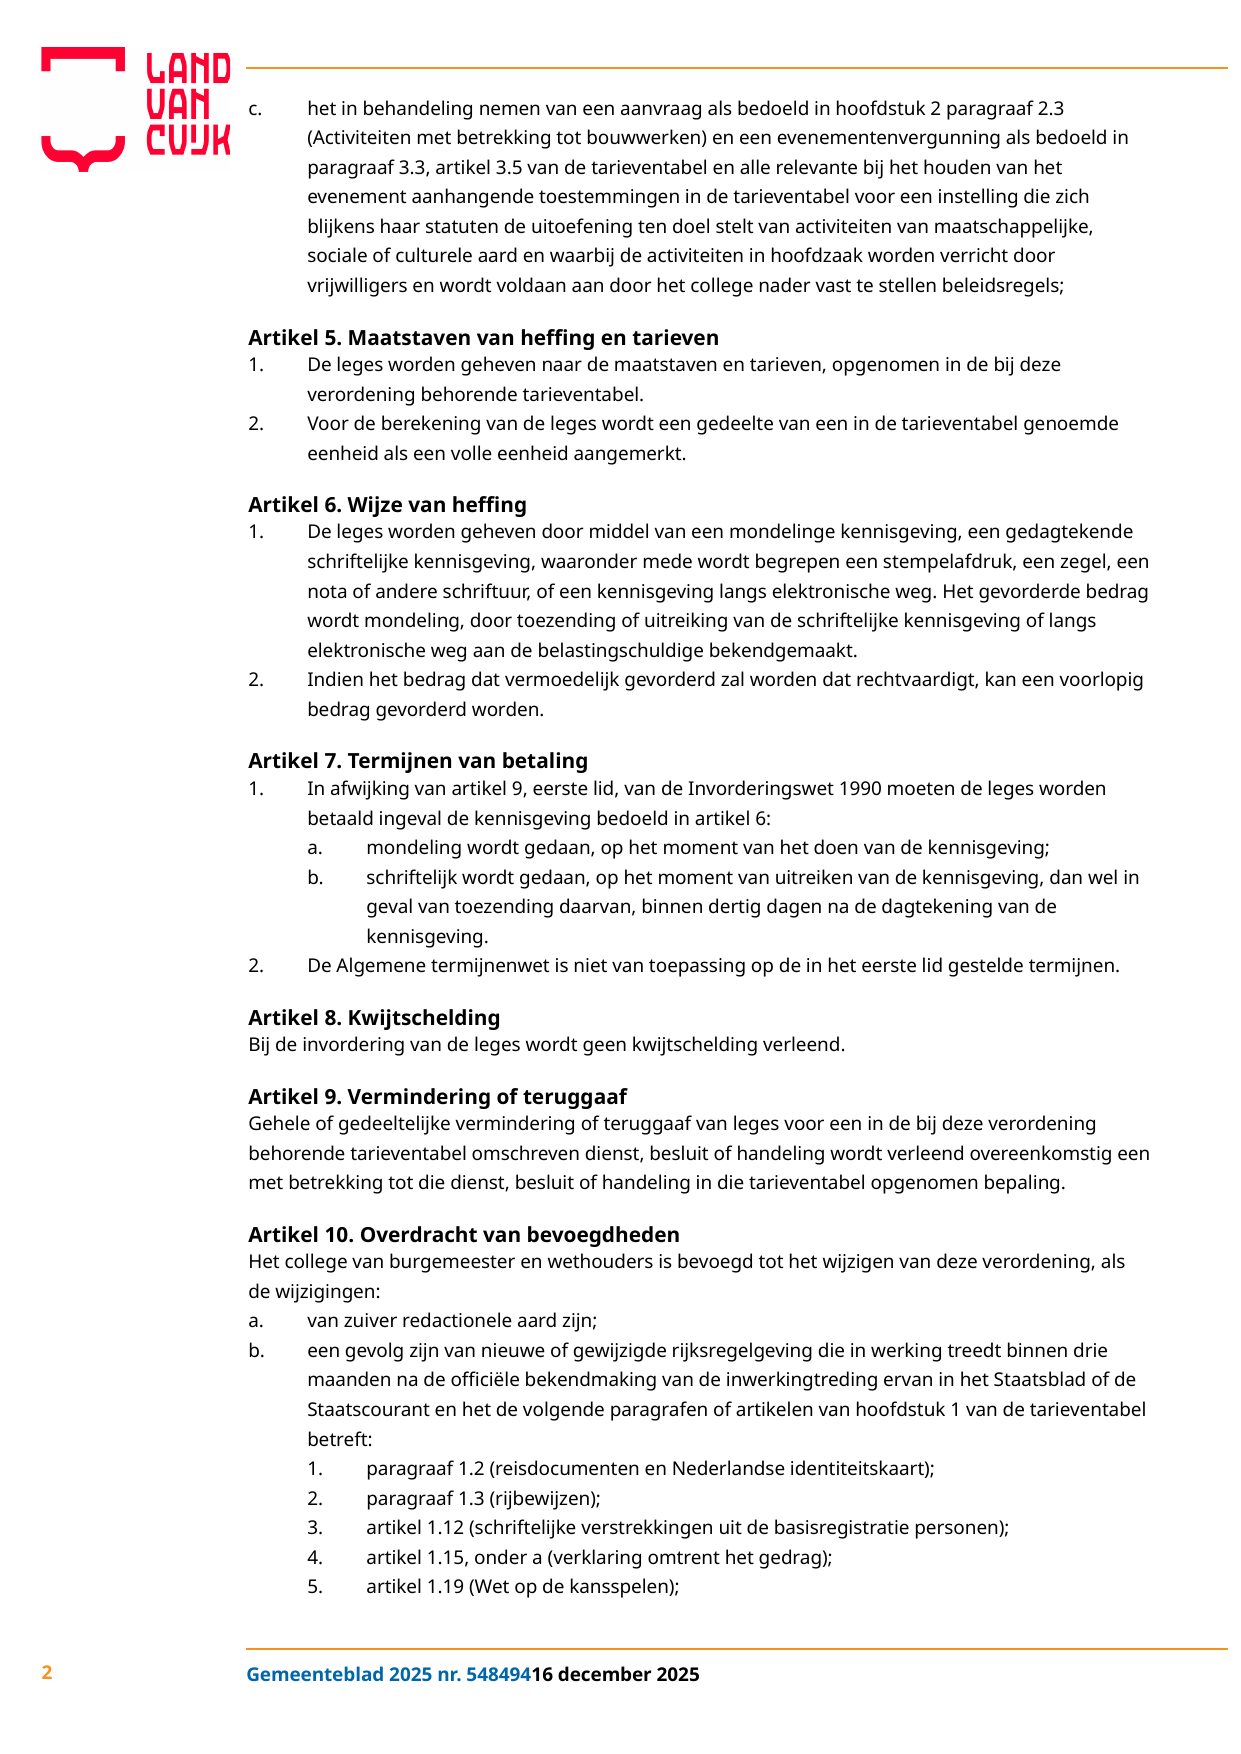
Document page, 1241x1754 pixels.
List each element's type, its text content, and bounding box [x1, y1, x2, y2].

list Voor de berekening van de leges wordt een gedeelte van een in de tarieventabel genoemde eenheid als een volle eenheid aangemerkt. [248, 410, 1152, 466]
text Artikel 6. Wijze van heffing [248, 490, 1152, 519]
list artikel 1.12 (schriftelijke verstrekkingen uit de basisregistratie personen); [307, 1514, 1152, 1540]
list mondeling wordt gedaan, op het moment van het doen van de kennisgeving; [307, 834, 1152, 860]
list Indien het bedrag dat vermoedelijk gevorderd zal worden dat rechtvaardigt, kan een voorlopig bedrag gevorderd worden. [248, 667, 1152, 722]
text Artikel 7. Termijnen van betaling [248, 747, 1152, 775]
list De leges worden geheven naar de maatstaven en tarieven, opgenomen in de bij deze verordening behorende tarieventabel. [248, 351, 1152, 406]
list paragraaf 1.3 (rijbewijzen); [307, 1485, 1152, 1511]
list In afwijking van artikel 9, eerste lid, van de Invorderingswet 1990 moeten de leges worden betaald ingeval de kennisgeving bedoeld in artikel 6: [248, 775, 1152, 830]
list artikel 1.15, onder a (verklaring omtrent het gedrag); [307, 1544, 1152, 1570]
list paragraaf 1.2 (reisdocumenten en Nederlandse identiteitskaart); [307, 1455, 1152, 1481]
text Artikel 10. Overdracht van bevoegdheden [248, 1220, 1152, 1248]
picture [41, 47, 231, 172]
text Artikel 5. Maatstaven van heffing en tarieven [248, 323, 1152, 351]
text Bij de invordering van de leges wordt geen kwijtschelding verleend. [248, 1031, 1152, 1057]
list een gevolg zijn van nieuwe of gewijzigde rijksregelgeving die in werking treedt binnen drie maanden na de officiële bekendmaking van de inwerkingtreding ervan in het Staatsblad of de Staatscourant en het de volgende paragrafen of artikelen van hoofdstuk 1 van de tarieventabel betreft: [248, 1337, 1152, 1452]
list De leges worden geheven door middel van een mondelinge kennisgeving, een gedagtekende schriftelijke kennisgeving, waaronder mede wordt begrepen een stempelafdruk, een zegel, een nota of andere schriftuur, of een kennisgeving langs elektronische weg. Het gevorderde bedrag wordt mondeling, door toezending of uitreiking van de schriftelijke kennisgeving of langs elektronische weg aan de belastingschuldige bekendgemaakt. [248, 519, 1152, 663]
text Gehele of gedeeltelijke vermindering of teruggaaf van leges voor een in de bij deze verordening behorende tarieventabel omschreven dienst, besluit of handeling wordt verleend overeenkomstig een met betrekking tot die dienst, besluit of handeling in die tarieventabel opgenomen bepaling. [248, 1110, 1152, 1195]
list artikel 1.19 (Wet op de kansspelen); [307, 1574, 1152, 1599]
list van zuiver redactionele aard zijn; [248, 1307, 1152, 1333]
text Artikel 9. Vermindering of teruggaaf [248, 1082, 1152, 1110]
text Het college van burgemeester en wethouders is bevoegd tot het wijzigen van deze verordening, als de wijzigingen: [248, 1248, 1152, 1304]
list schriftelijk wordt gedaan, op het moment van uitreiken van de kennisgeving, dan wel in geval van toezending daarvan, binnen dertig dagen na de dagtekening van de kennisgeving. [307, 864, 1152, 949]
text Artikel 8. Kwijtschelding [248, 1003, 1152, 1031]
list het in behandeling nemen van een aanvraag als bedoeld in hoofdstuk 2 paragraaf 2.3 (Activiteiten met betrekking tot bouwwerken) en een evenementenvergunning als bedoeld in paragraaf 3.3, artikel 3.5 van de tarieventabel en alle relevante bij het houden van het evenement aanhangende toestemmingen in de tarieventabel voor een instelling die zich blijkens haar statuten de uitoefening ten doel stelt van activiteiten van maatschappelijke, sociale of culturele aard en waarbij de activiteiten in hoofdzaak worden verricht door vrijwilligers en wordt voldaan aan door het college nader vast te stellen beleidsregels; [248, 95, 1152, 298]
list De Algemene termijnenwet is niet van toepassing op de in het eerste lid gestelde termijnen. [248, 953, 1152, 978]
